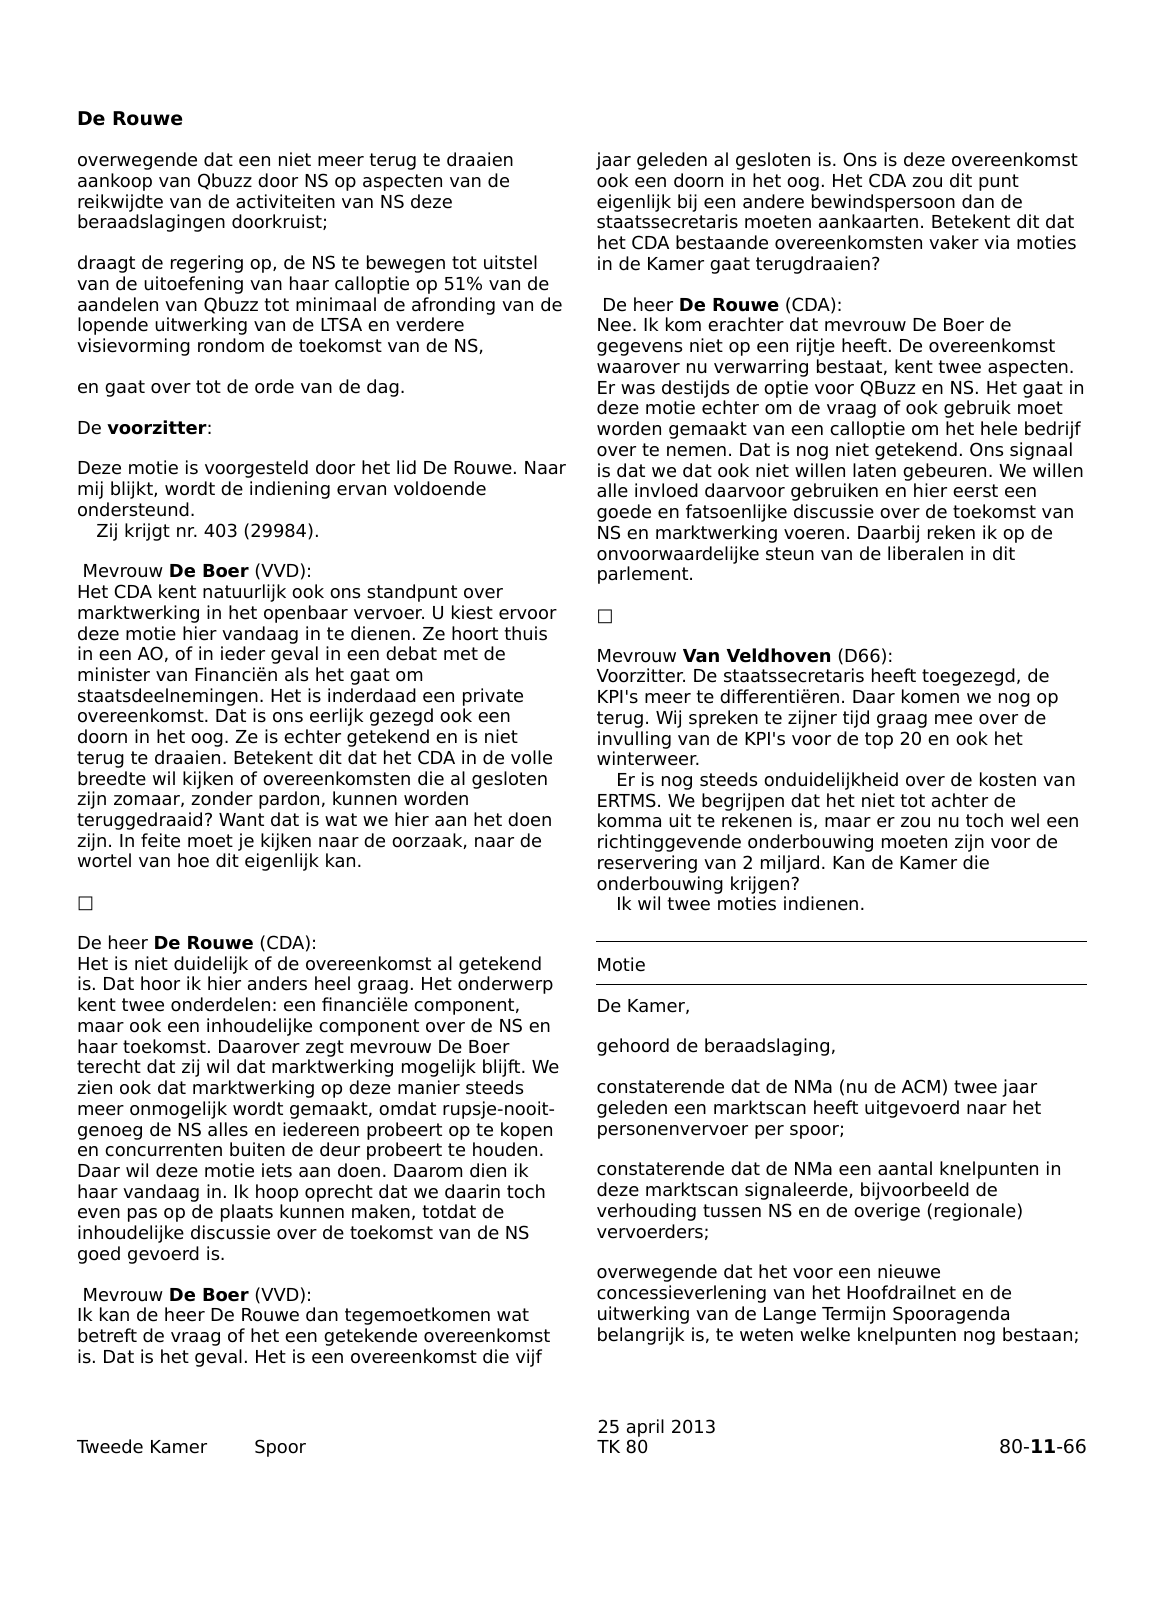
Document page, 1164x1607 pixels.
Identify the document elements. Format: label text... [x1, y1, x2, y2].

text en gaat over tot de orde van de dag. [77, 377, 567, 397]
text Zij krijgt nr. 403 (29984). [77, 520, 567, 541]
text De heer De Rouwe (CDA): [77, 933, 567, 953]
text gehoord de beraadslaging, [596, 1036, 1087, 1057]
text De heer De Rouwe (CDA): [596, 294, 1087, 315]
text Mevrouw De Boer (VVD): [77, 561, 567, 582]
text Ik kan de heer De Rouwe dan tegemoetkomen wat betreft de vraag of het een getekende overeenkomst is. Dat is het geval. Het is een overeenkomst die vijf [77, 1305, 567, 1367]
text De Kamer, [596, 996, 1087, 1016]
text constaterende dat de NMa een aantal knelpunten in deze marktscan signaleerde, bijvoorbeeld de verhouding tussen NS en de overige (regionale) vervoerders; [596, 1159, 1087, 1242]
text Mevrouw De Boer (VVD): [77, 1284, 567, 1305]
text Motie [596, 955, 1087, 976]
text De voorzitter: [77, 417, 567, 438]
text constaterende dat de NMa (nu de ACM) twee jaar geleden een marktscan heeft uitgevoerd naar het personenvervoer per spoor; [596, 1077, 1087, 1139]
text □ [596, 605, 1087, 626]
text overwegende dat het voor een nieuwe concessieverlening van het Hoofdrailnet en de uitwerking van de Lange Termijn Spooragenda belangrijk is, te weten welke knelpunten nog bestaan; [596, 1262, 1087, 1345]
text Ik wil twee moties indienen. [596, 894, 1087, 915]
text draagt de regering op, de NS te bewegen tot uitstel van de uitoefening van haar calloptie op 51% van de aandelen van Qbuzz tot minimaal de afronding van de lopende uitwerking van de LTSA en verdere visievorming rondom de toekomst van de NS, [77, 253, 567, 357]
text jaar geleden al gesloten is. Ons is deze overeenkomst ook een doorn in het oog. Het CDA zou dit punt eigenlijk bij een andere bewindspersoon dan de staatssecretaris moeten aankaarten. Betekent dit dat het CDA bestaande overeenkomsten vaker via moties in de Kamer gaat terugdraaien? [596, 150, 1087, 274]
text Mevrouw Van Veldhoven (D66): [596, 646, 1087, 666]
text Het CDA kent natuurlijk ook ons standpunt over marktwerking in het openbaar vervoer. U kiest ervoor deze motie hier vandaag in te dienen. Ze hoort thuis in een AO, of in ieder geval in een debat met de minister van Financiën als het gaat om staatsdeelnemingen. Het is inderdaad een private overeenkomst. Dat is ons eerlijk gezegd ook een doorn in het oog. Ze is echter getekend en is niet terug te draaien. Betekent dit dat het CDA in de volle breedte wil kijken of overeenkomsten die al gesloten zijn zomaar, zonder pardon, kunnen worden teruggedraaid? Want dat is wat we hier aan het doen zijn. In feite moet je kijken naar de oorzaak, naar de wortel van hoe dit eigenlijk kan. [77, 582, 567, 872]
text Er is nog steeds onduidelijkheid over de kosten van ERTMS. We begrijpen dat het niet tot achter de komma uit te rekenen is, maar er zou nu toch wel een richtinggevende onderbouwing moeten zijn voor de reservering van 2 miljard. Kan de Kamer die onderbouwing krijgen? [596, 770, 1087, 894]
text □ [77, 892, 567, 913]
text Het is niet duidelijk of de overeenkomst al getekend is. Dat hoor ik hier anders heel graag. Het onderwerp kent twee onderdelen: een financiële component, maar ook een inhoudelijke component over de NS en haar toekomst. Daarover zegt mevrouw De Boer terecht dat zij wil dat marktwerking mogelijk blijft. We zien ook dat marktwerking op deze manier steeds meer onmogelijk wordt gemaakt, omdat rupsje-nooit-genoeg de NS alles en iedereen probeert op te kopen en concurrenten buiten de deur probeert te houden. Daar wil deze motie iets aan doen. Daarom dien ik haar vandaag in. Ik hoop oprecht dat we daarin toch even pas op de plaats kunnen maken, totdat de inhoudelijke discussie over de toekomst van de NS goed gevoerd is. [77, 953, 567, 1264]
text Deze motie is voorgesteld door het lid De Rouwe. Naar mij blijkt, wordt de indiening ervan voldoende ondersteund. [77, 458, 567, 520]
text Nee. Ik kom erachter dat mevrouw De Boer de gegevens niet op een rijtje heeft. De overeenkomst waarover nu verwarring bestaat, kent twee aspecten. Er was destijds de optie voor QBuzz en NS. Het gaat in deze motie echter om de vraag of ook gebruik moet worden gemaakt van een calloptie om het hele bedrijf over te nemen. Dat is nog niet getekend. Ons signaal is dat we dat ook niet willen laten gebeuren. We willen alle invloed daarvoor gebruiken en hier eerst een goede en fatsoenlijke discussie over de toekomst van NS en marktwerking voeren. Daarbij reken ik op de onvoorwaardelijke steun van de liberalen in dit parlement. [596, 315, 1087, 585]
text Voorzitter. De staatssecretaris heeft toegezegd, de KPI's meer te differentiëren. Daar komen we nog op terug. Wij spreken te zijner tijd graag mee over de invulling van de KPI's voor de top 20 en ook het winterweer. [596, 666, 1087, 770]
text overwegende dat een niet meer terug te draaien aankoop van Qbuzz door NS op aspecten van de reikwijdte van de activiteiten van NS deze beraadslagingen doorkruist; [77, 150, 567, 233]
